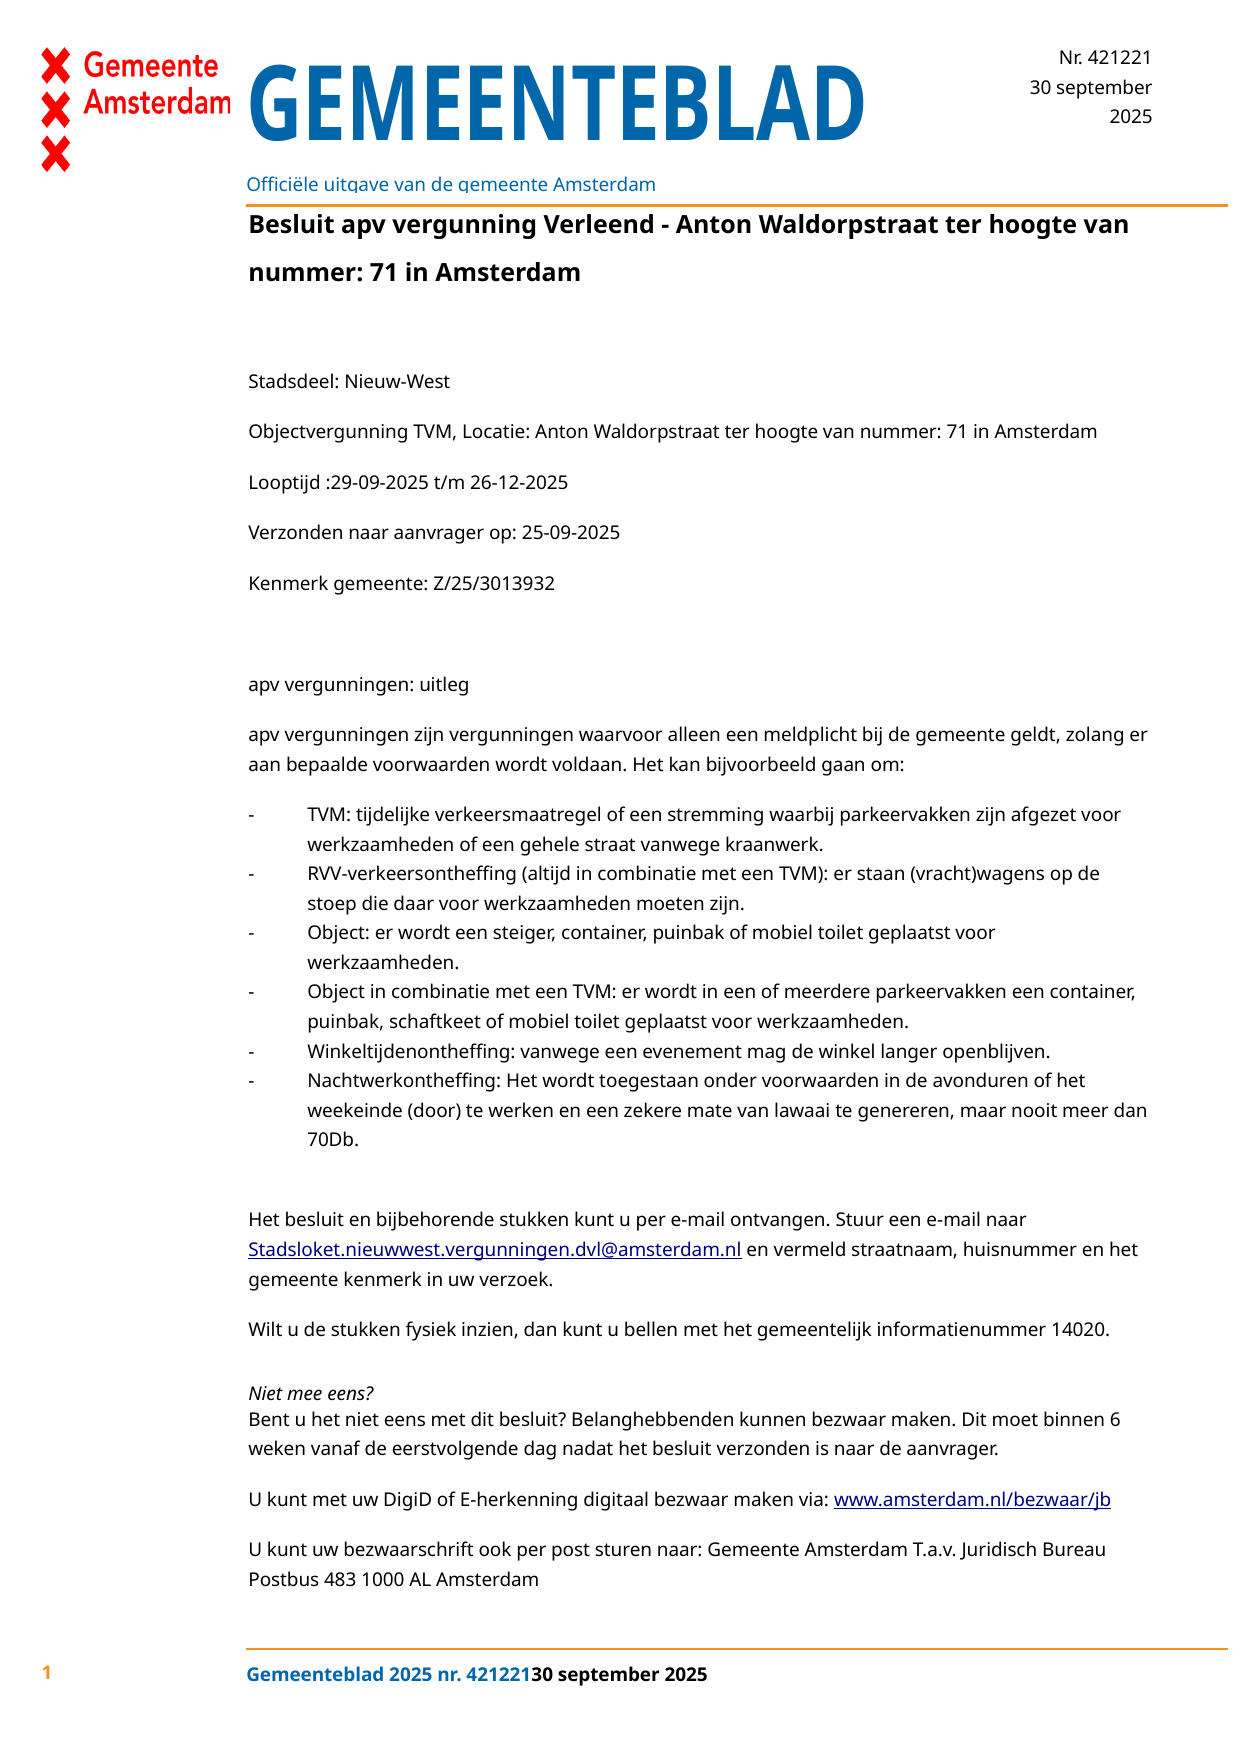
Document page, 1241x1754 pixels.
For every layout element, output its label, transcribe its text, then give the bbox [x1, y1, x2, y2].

text Het besluit en bijbehorende stukken kunt u per e-mail ontvangen. Stuur een e-mail naar Stadsloket.nieuwwest.vergunningen.dvl@amsterdam.nl en vermeld straatnaam, huisnummer en het gemeente kenmerk in uw verzoek. [248, 1207, 1152, 1292]
list Object in combinatie met een TVM: er wordt in een of meerdere parkeervakken een container, puinbak, schaftkeet of mobiel toilet geplaatst voor werkzaamheden. [248, 979, 1152, 1034]
list Winkeltijdenontheffing: vanwege een evenement mag de winkel langer openblijven. [248, 1038, 1152, 1064]
text Looptijd :29-09-2025 t/m 26-12-2025 [248, 469, 1152, 495]
list Nachtwerkontheffing: Het wordt toegestaan onder voorwaarden in de avonduren of het weekeinde (door) te werken en een zekere mate van lawaai te genereren, maar nooit meer dan 70Db. [248, 1067, 1152, 1152]
text Niet mee eens? [248, 1380, 1152, 1406]
text apv vergunningen zijn vergunningen waarvoor alleen een meldplicht bij de gemeente geldt, zolang er aan bepaalde voorwaarden wordt voldaan. Het kan bijvoorbeeld gaan om: [248, 721, 1152, 777]
list RVV-verkeersontheffing (altijd in combinatie met een TVM): er staan (vracht)wagens op de stoep die daar voor werkzaamheden moeten zijn. [248, 860, 1152, 916]
list TVM: tijdelijke verkeersmaatregel of een stremming waarbij parkeervakken zijn afgezet voor werkzaamheden of een gehele straat vanwege kraanwerk. [248, 801, 1152, 857]
list Object: er wordt een steiger, container, puinbak of mobiel toilet geplaatst voor werkzaamheden. [248, 919, 1152, 975]
text Stadsdeel: Nieuw-West [248, 368, 1152, 394]
text Bent u het niet eens met dit besluit? Belanghebbenden kunnen bezwaar maken. Dit moet binnen 6 weken vanaf de eerstvolgende dag nadat het besluit verzonden is naar de aanvrager. [248, 1406, 1152, 1461]
text U kunt uw bezwaarschrift ook per post sturen naar: Gemeente Amsterdam T.a.v. Juridisch Bureau Postbus 483 1000 AL Amsterdam [248, 1536, 1152, 1592]
text Verzonden naar aanvrager op: 25-09-2025 [248, 519, 1152, 545]
text Besluit apv vergunning Verleend - Anton Waldorpstraat ter hoogte van nummer: 71 in Amsterdam [248, 207, 1152, 288]
picture [41, 47, 231, 172]
text U kunt met uw DigiD of E-herkenning digitaal bezwaar maken via: www.amsterdam.nl/bezwaar/jb [248, 1486, 1152, 1512]
text Objectvergunning TVM, Locatie: Anton Waldorpstraat ter hoogte van nummer: 71 in Amsterdam [248, 419, 1152, 444]
text apv vergunningen: uitleg [248, 671, 1152, 697]
text Kenmerk gemeente: Z/25/3013932 [248, 570, 1152, 596]
text Wilt u de stukken fysiek inzien, dan kunt u bellen met het gemeentelijk informatienummer 14020. [248, 1316, 1152, 1342]
